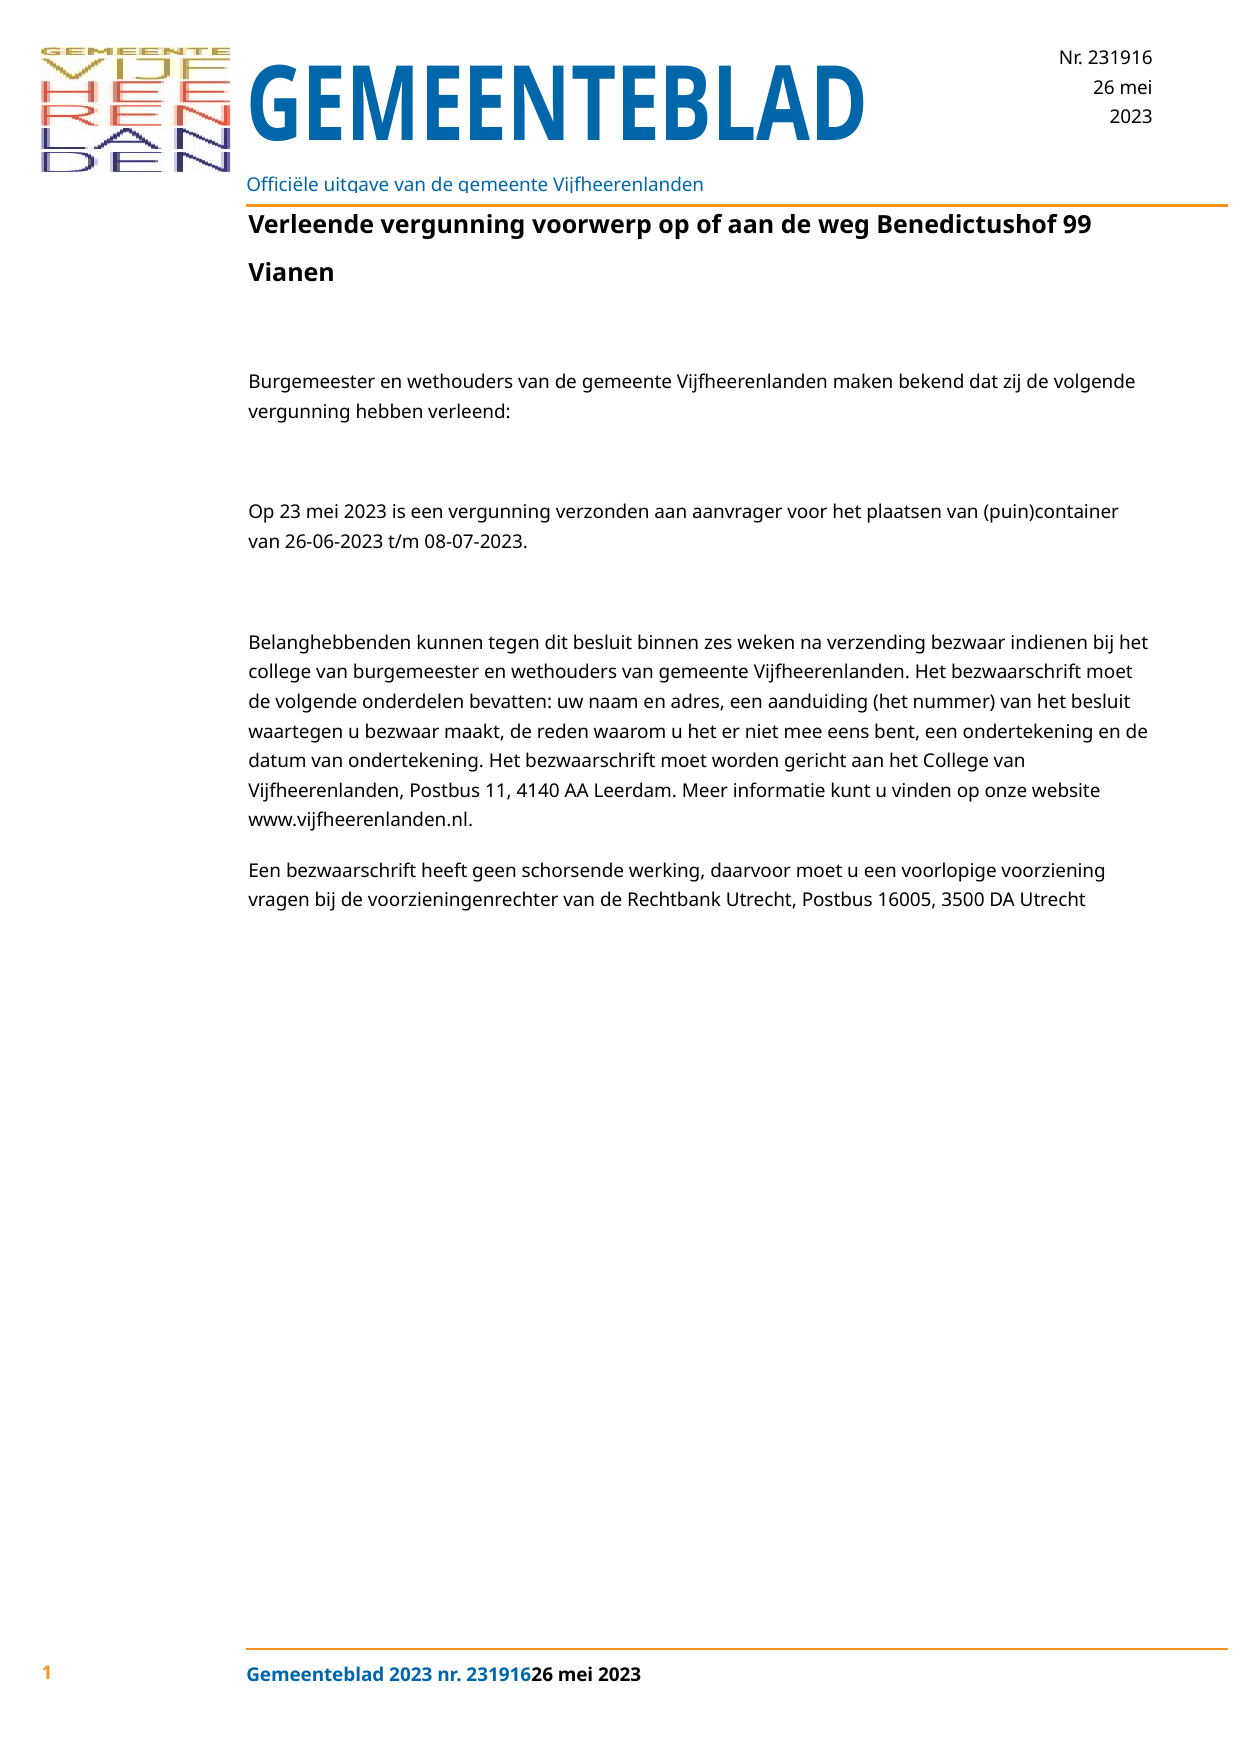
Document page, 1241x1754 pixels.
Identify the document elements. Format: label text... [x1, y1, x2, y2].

text Verleende vergunning voorwerp op of aan de weg Benedictushof 99 Vianen [248, 207, 1152, 288]
picture [41, 47, 231, 172]
text Op 23 mei 2023 is een vergunning verzonden aan aanvrager voor het plaatsen van (puin)container van 26-06-2023 t/m 08-07-2023. [248, 499, 1152, 554]
text Een bezwaarschrift heeft geen schorsende werking, daarvoor moet u een voorlopige voorziening vragen bij de voorzieningenrechter van de Rechtbank Utrecht, Postbus 16005, 3500 DA Utrecht [248, 857, 1152, 912]
text Burgemeester en wethouders van de gemeente Vijfheerenlanden maken bekend dat zij de volgende vergunning hebben verleend: [248, 368, 1152, 424]
text Belanghebbenden kunnen tegen dit besluit binnen zes weken na verzending bezwaar indienen bij het college van burgemeester en wethouders van gemeente Vijfheerenlanden. Het bezwaarschrift moet de volgende onderdelen bevatten: uw naam en adres, een aanduiding (het nummer) van het besluit waartegen u bezwaar maakt, de reden waarom u het er niet mee eens bent, een ondertekening en de datum van ondertekening. Het bezwaarschrift moet worden gericht aan het College van Vijfheerenlanden, Postbus 11, 4140 AA Leerdam. Meer informatie kunt u vinden op onze website www.vijfheerenlanden.nl. [248, 629, 1152, 832]
